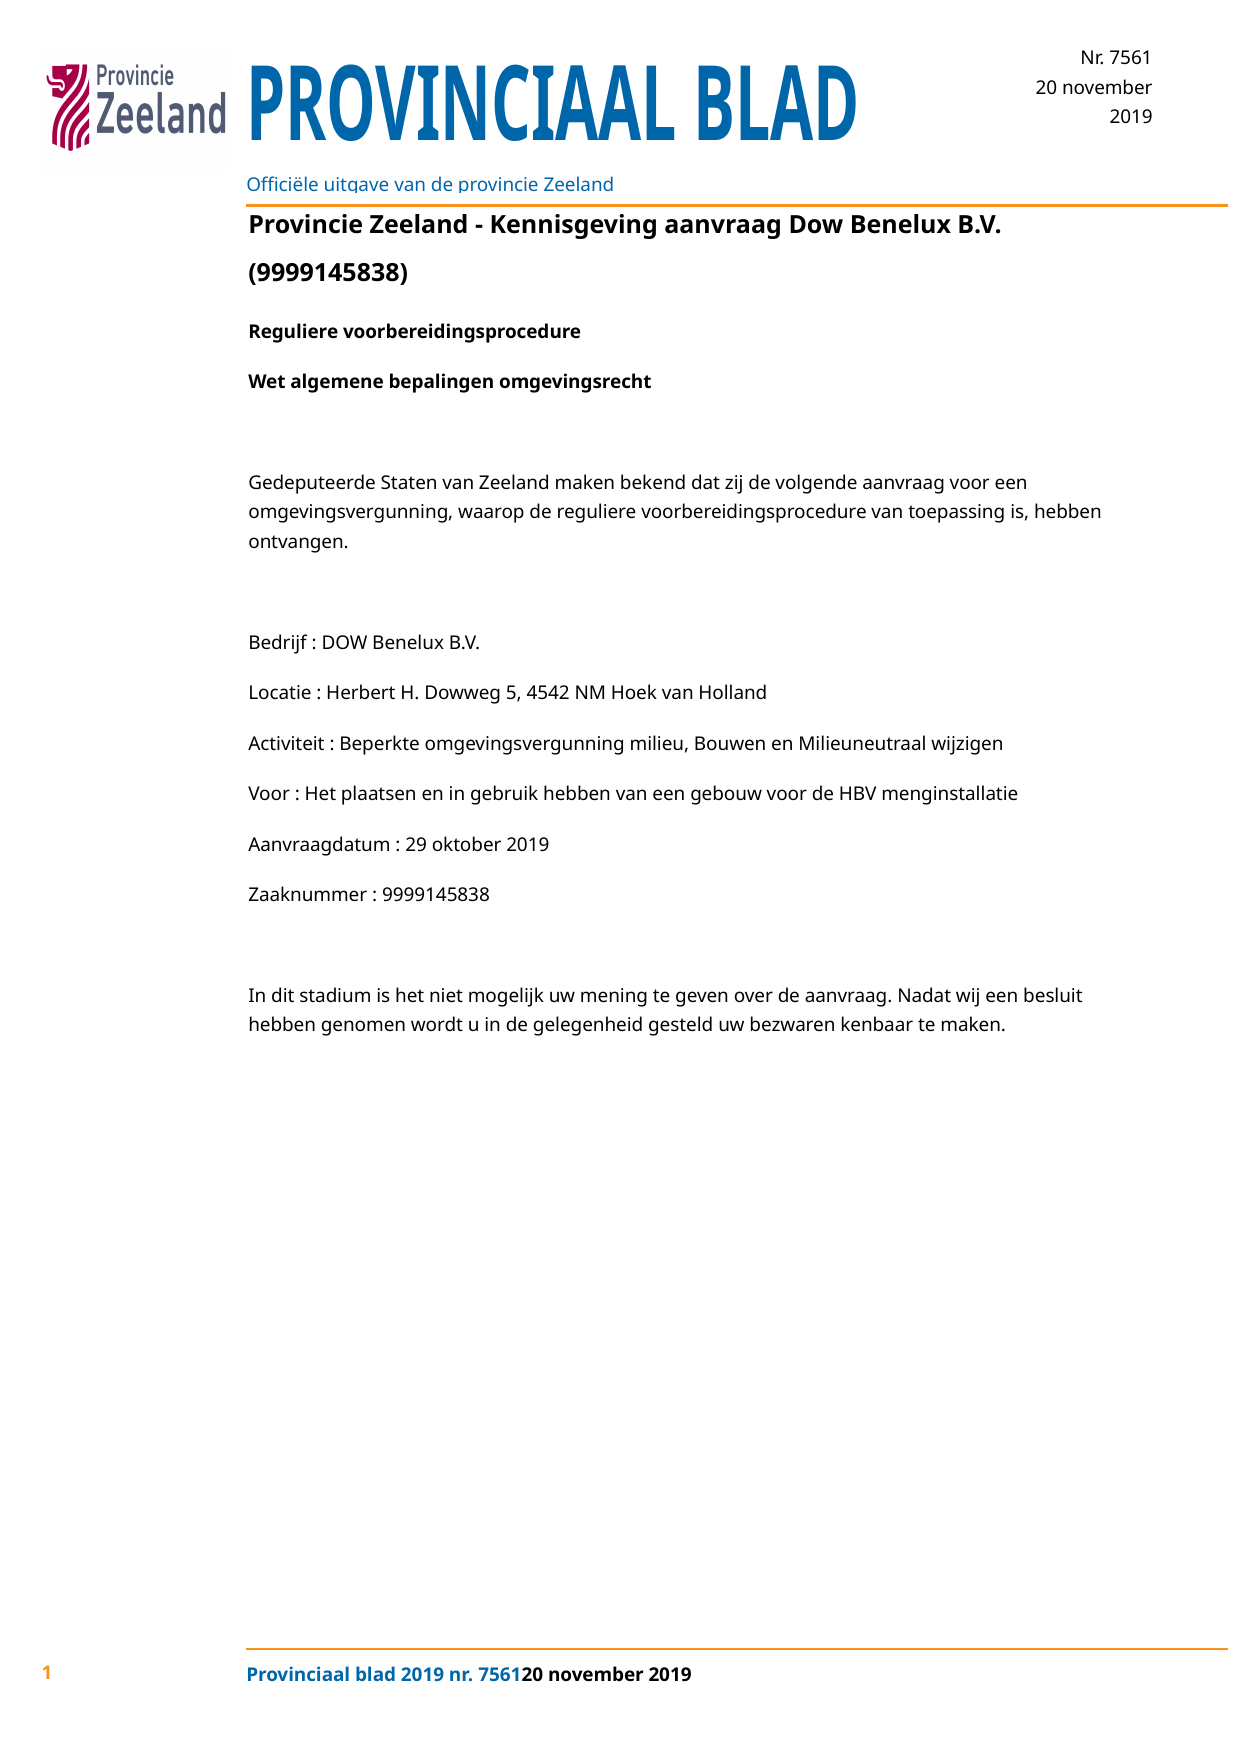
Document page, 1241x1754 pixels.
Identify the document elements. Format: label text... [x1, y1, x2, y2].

text Bedrijf : DOW Benelux B.V. [248, 629, 1152, 655]
text Reguliere voorbereidingsprocedure [248, 318, 1152, 344]
text In dit stadium is het niet mogelijk uw mening te geven over de aanvraag. Nadat wij een besluit hebben genomen wordt u in de gelegenheid gesteld uw bezwaren kenbaar te maken. [248, 982, 1152, 1037]
text Wet algemene bepalingen omgevingsrecht [248, 368, 1152, 394]
text Locatie : Herbert H. Dowweg 5, 4542 NM Hoek van Holland [248, 679, 1152, 705]
text Aanvraagdatum : 29 oktober 2019 [248, 831, 1152, 857]
text Voor : Het plaatsen en in gebruik hebben van een gebouw voor de HBV menginstallatie [248, 780, 1152, 806]
text Zaaknummer : 9999145838 [248, 881, 1152, 907]
text Gedeputeerde Staten van Zeeland maken bekend dat zij de volgende aanvraag voor een omgevingsvergunning, waarop de reguliere voorbereidingsprocedure van toepassing is, hebben ontvangen. [248, 469, 1152, 554]
text Activiteit : Beperkte omgevingsvergunning milieu, Bouwen en Milieuneutraal wijzigen [248, 730, 1152, 756]
picture [41, 47, 231, 172]
text Provincie Zeeland - Kennisgeving aanvraag Dow Benelux B.V. (9999145838) [248, 207, 1152, 288]
